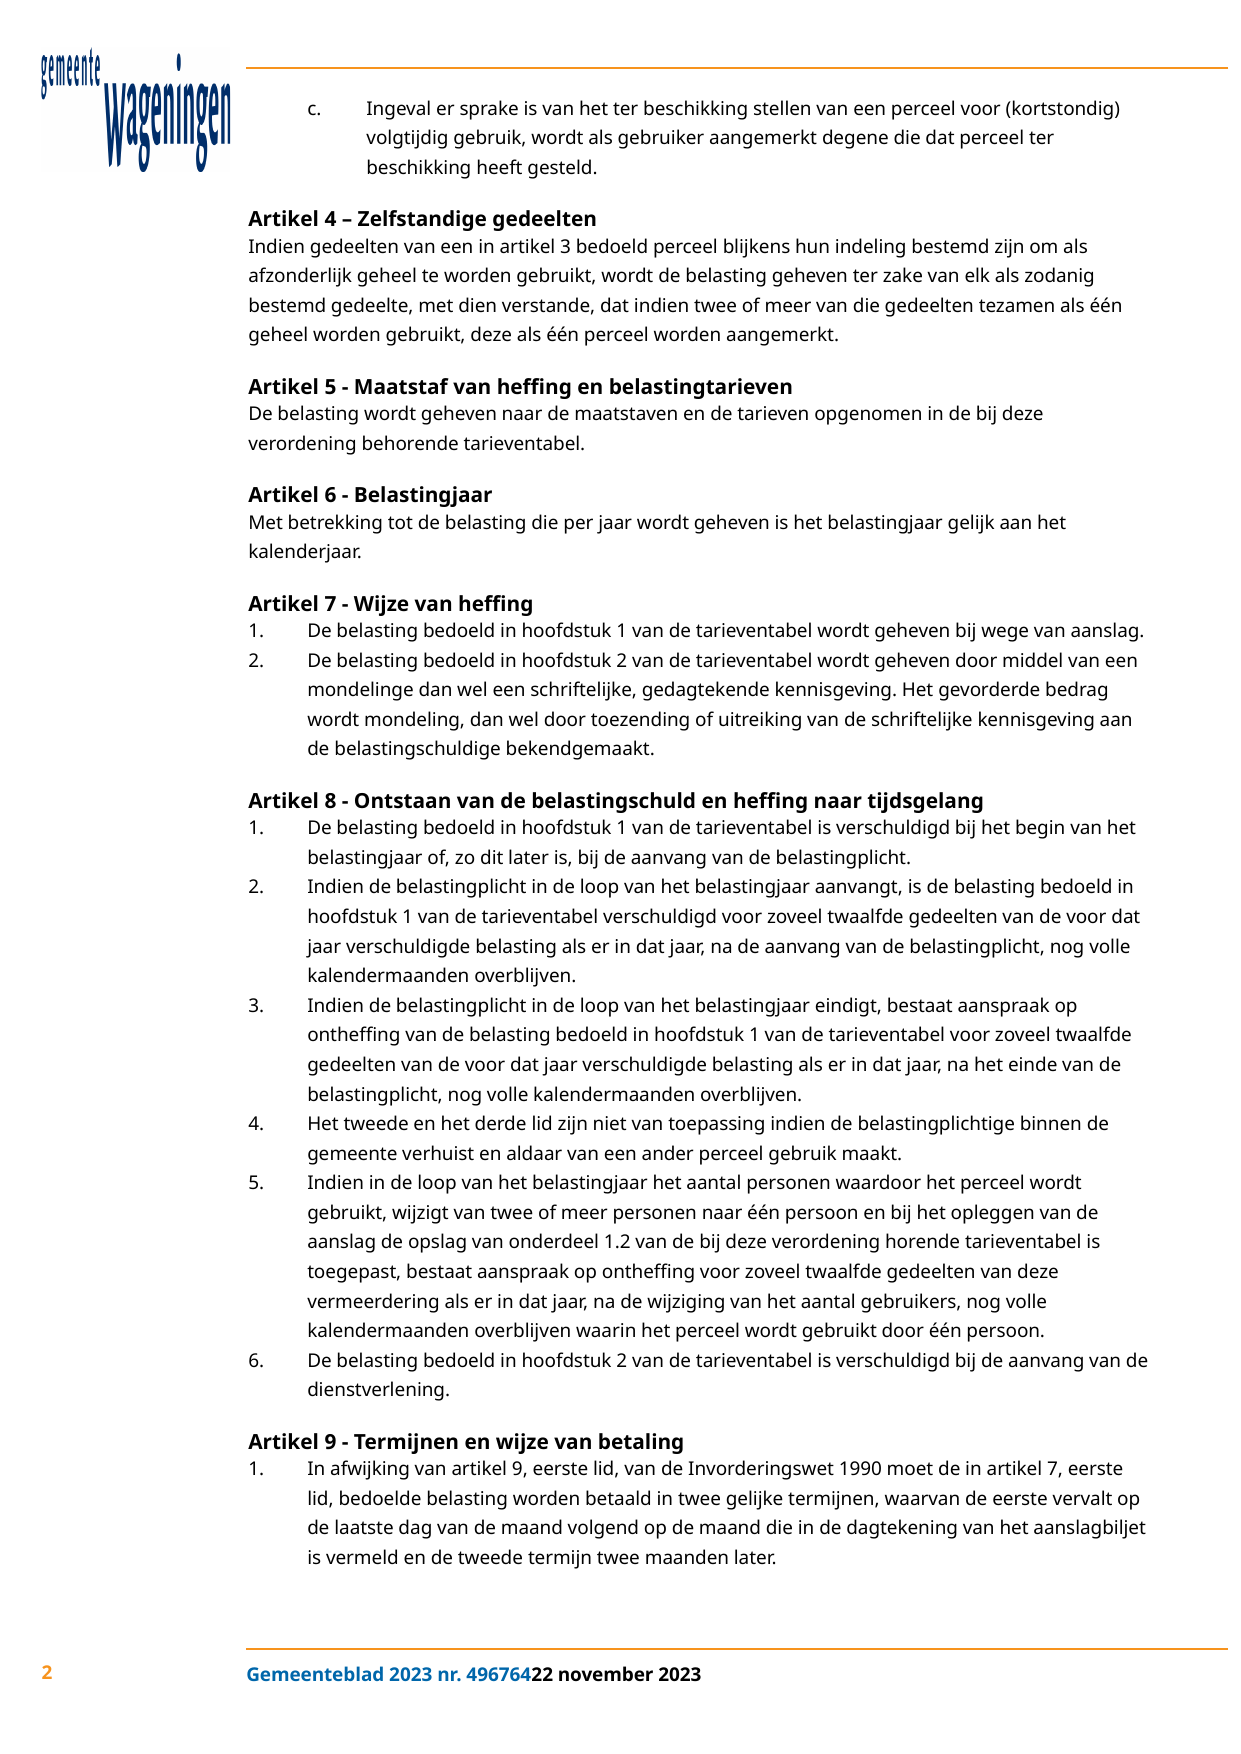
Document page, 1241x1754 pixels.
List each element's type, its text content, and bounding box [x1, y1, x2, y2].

list De belasting bedoeld in hoofdstuk 1 van de tarieventabel is verschuldigd bij het begin van het belastingjaar of, zo dit later is, bij de aanvang van de belastingplicht. [248, 814, 1152, 870]
list De belasting bedoeld in hoofdstuk 2 van de tarieventabel is verschuldigd bij de aanvang van de dienstverlening. [248, 1347, 1152, 1402]
text De belasting wordt geheven naar de maatstaven en de tarieven opgenomen in de bij deze verordening behorende tarieventabel. [248, 400, 1152, 456]
text Artikel 6 - Belastingjaar [248, 480, 1152, 509]
text Artikel 7 - Wijze van heffing [248, 589, 1152, 617]
picture [41, 47, 231, 172]
list Ingeval er sprake is van het ter beschikking stellen van een perceel voor (kortstondig) volgtijdig gebruik, wordt als gebruiker aangemerkt degene die dat perceel ter beschikking heeft gesteld. [307, 95, 1152, 180]
list Indien in de loop van het belastingjaar het aantal personen waardoor het perceel wordt gebruikt, wijzigt van twee of meer personen naar één persoon en bij het opleggen van de aanslag de opslag van onderdeel 1.2 van de bij deze verordening horende tarieventabel is toegepast, bestaat aanspraak op ontheffing voor zoveel twaalfde gedeelten van deze vermeerdering als er in dat jaar, na de wijziging van het aantal gebruikers, nog volle kalendermaanden overblijven waarin het perceel wordt gebruikt door één persoon. [248, 1169, 1152, 1343]
text Artikel 5 - Maatstaf van heffing en belastingtarieven [248, 372, 1152, 400]
list De belasting bedoeld in hoofdstuk 2 van de tarieventabel wordt geheven door middel van een mondelinge dan wel een schriftelijke, gedagtekende kennisgeving. Het gevorderde bedrag wordt mondeling, dan wel door toezending of uitreiking van de schriftelijke kennisgeving aan de belastingschuldige bekendgemaakt. [248, 647, 1152, 761]
list Indien de belastingplicht in de loop van het belastingjaar aanvangt, is de belasting bedoeld in hoofdstuk 1 van de tarieventabel verschuldigd voor zoveel twaalfde gedeelten van de voor dat jaar verschuldigde belasting als er in dat jaar, na de aanvang van de belastingplicht, nog volle kalendermaanden overblijven. [248, 874, 1152, 988]
list Indien de belastingplicht in de loop van het belastingjaar eindigt, bestaat aanspraak op ontheffing van de belasting bedoeld in hoofdstuk 1 van de tarieventabel voor zoveel twaalfde gedeelten van de voor dat jaar verschuldigde belasting als er in dat jaar, na het einde van de belastingplicht, nog volle kalendermaanden overblijven. [248, 992, 1152, 1106]
list Het tweede en het derde lid zijn niet van toepassing indien de belastingplichtige binnen de gemeente verhuist en aldaar van een ander perceel gebruik maakt. [248, 1110, 1152, 1166]
text Indien gedeelten van een in artikel 3 bedoeld perceel blijkens hun indeling bestemd zijn om als afzonderlijk geheel te worden gebruikt, wordt de belasting geheven ter zake van elk als zodanig bestemd gedeelte, met dien verstande, dat indien twee of meer van die gedeelten tezamen als één geheel worden gebruikt, deze als één perceel worden aangemerkt. [248, 233, 1152, 347]
text Met betrekking tot de belasting die per jaar wordt geheven is het belastingjaar gelijk aan het kalenderjaar. [248, 509, 1152, 564]
text Artikel 8 - Ontstaan van de belastingschuld en heffing naar tijdsgelang [248, 786, 1152, 814]
text Artikel 9 - Termijnen en wijze van betaling [248, 1427, 1152, 1455]
list De belasting bedoeld in hoofdstuk 1 van de tarieventabel wordt geheven bij wege van aanslag. [248, 617, 1152, 643]
list In afwijking van artikel 9, eerste lid, van de Invorderingswet 1990 moet de in artikel 7, eerste lid, bedoelde belasting worden betaald in twee gelijke termijnen, waarvan de eerste vervalt op de laatste dag van de maand volgend op de maand die in de dagtekening van het aanslagbiljet is vermeld en de tweede termijn twee maanden later. [248, 1455, 1152, 1570]
text Artikel 4 – Zelfstandige gedeelten [248, 204, 1152, 233]
